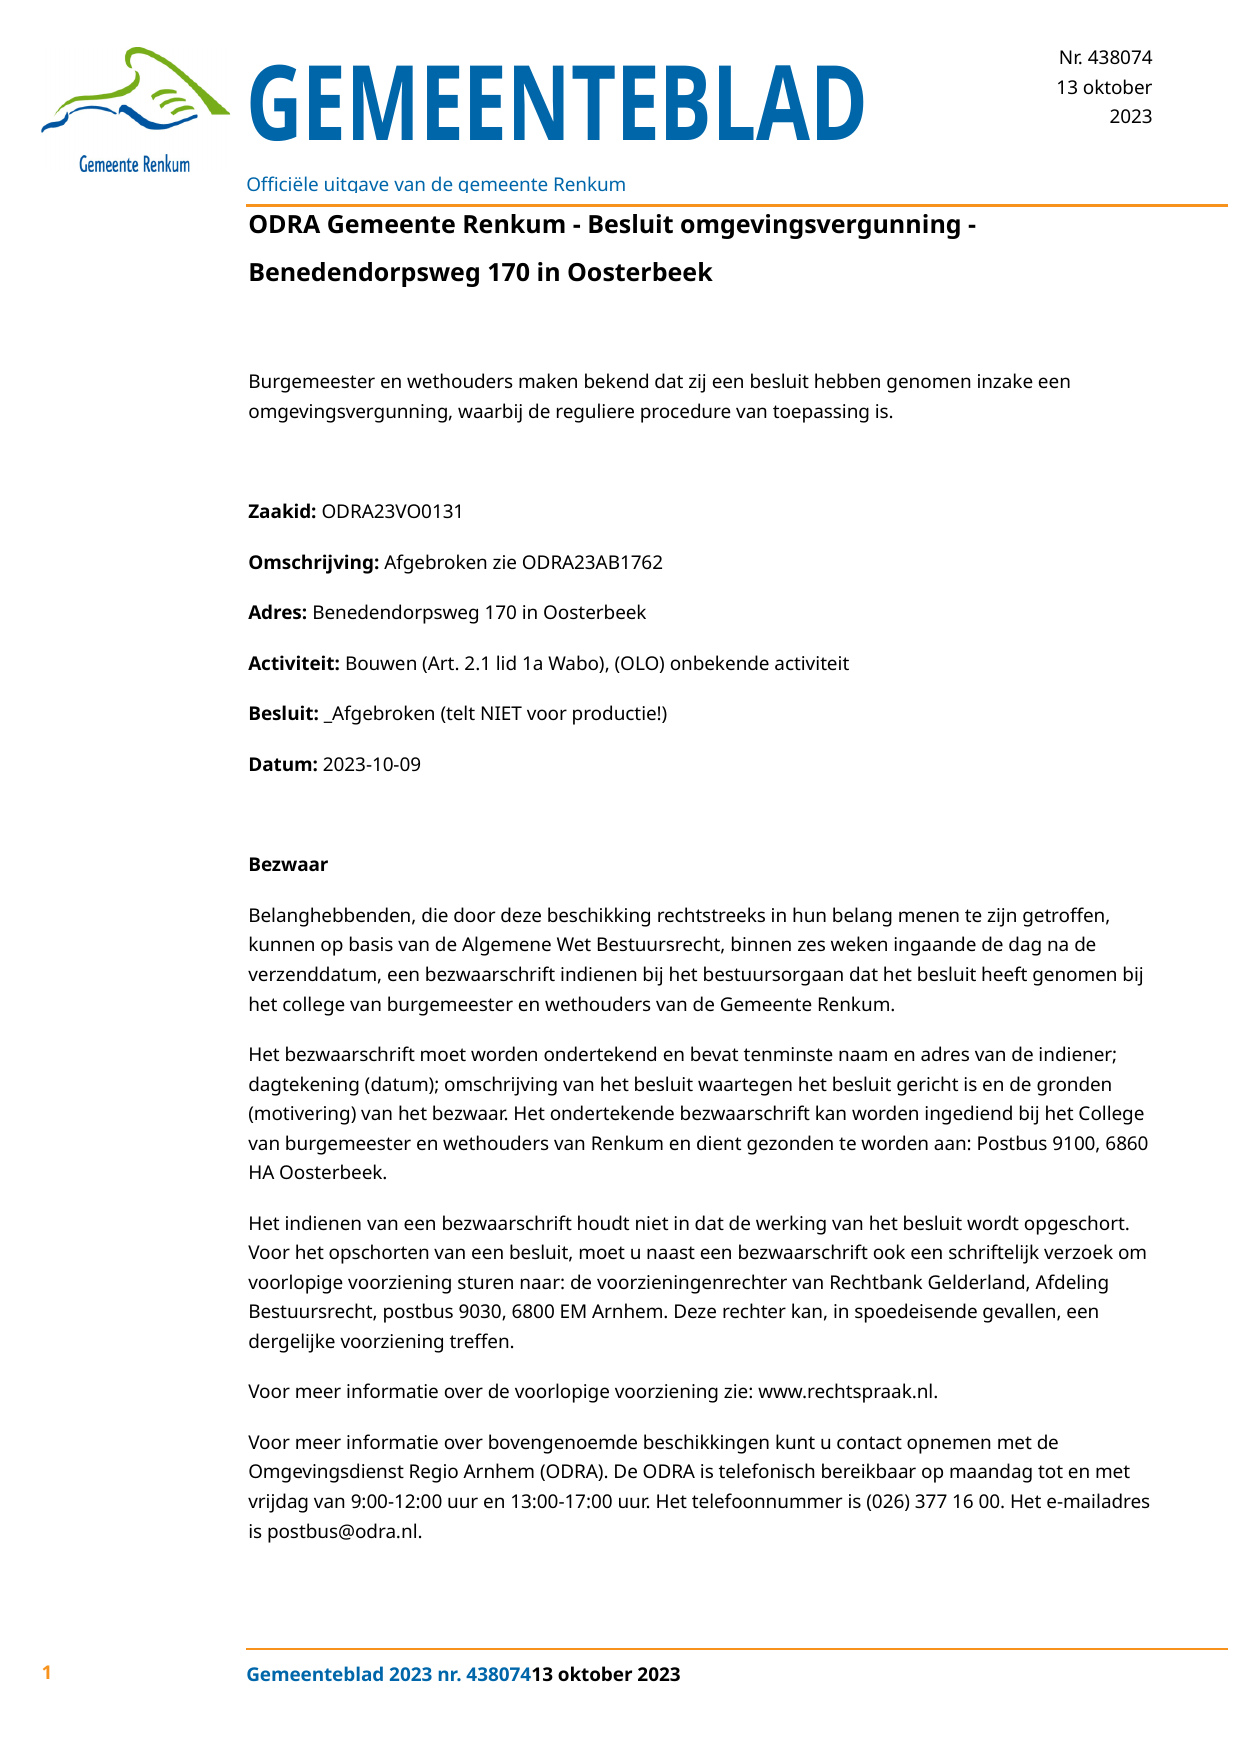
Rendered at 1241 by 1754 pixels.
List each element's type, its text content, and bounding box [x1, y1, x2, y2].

text Activiteit: Bouwen (Art. 2.1 lid 1a Wabo), (OLO) onbekende activiteit [248, 650, 1152, 676]
text ODRA Gemeente Renkum - Besluit omgevingsvergunning - Benedendorpsweg 170 in Oosterbeek [248, 207, 1152, 288]
text Voor meer informatie over de voorlopige voorziening zie: www.rechtspraak.nl. [248, 1379, 1152, 1404]
picture [41, 47, 231, 172]
text Datum: 2023-10-09 [248, 751, 1152, 777]
text Het bezwaarschrift moet worden ondertekend en bevat tenminste naam en adres van de indiener; dagtekening (datum); omschrijving van het besluit waartegen het besluit gericht is en de gronden (motivering) van het bezwaar. Het ondertekende bezwaarschrift kan worden ingediend bij het College van burgemeester en wethouders van Renkum en dient gezonden te worden aan: Postbus 9100, 6860 HA Oosterbeek. [248, 1041, 1152, 1185]
text Burgemeester en wethouders maken bekend dat zij een besluit hebben genomen inzake een omgevingsvergunning, waarbij de reguliere procedure van toepassing is. [248, 368, 1152, 424]
text Omschrijving: Afgebroken zie ODRA23AB1762 [248, 549, 1152, 575]
text Voor meer informatie over bovengenoemde beschikkingen kunt u contact opnemen met de Omgevingsdienst Regio Arnhem (ODRA). De ODRA is telefonisch bereikbaar op maandag tot en met vrijdag van 9:00-12:00 uur en 13:00-17:00 uur. Het telefoonnummer is (026) 377 16 00. Het e-mailadres is postbus@odra.nl. [248, 1429, 1152, 1544]
text Belanghebbenden, die door deze beschikking rechtstreeks in hun belang menen te zijn getroffen, kunnen op basis van de Algemene Wet Bestuursrecht, binnen zes weken ingaande de dag na de verzenddatum, een bezwaarschrift indienen bij het bestuursorgaan dat het besluit heeft genomen bij het college van burgemeester en wethouders van de Gemeente Renkum. [248, 902, 1152, 1017]
text Bezwaar [248, 852, 1152, 877]
text Besluit: _Afgebroken (telt NIET voor productie!) [248, 700, 1152, 726]
text Het indienen van een bezwaarschrift houdt niet in dat de werking van het besluit wordt opgeschort. Voor het opschorten van een besluit, moet u naast een bezwaarschrift ook een schriftelijk verzoek om voorlopige voorziening sturen naar: de voorzieningenrechter van Rechtbank Gelderland, Afdeling Bestuursrecht, postbus 9030, 6800 EM Arnhem. Deze rechter kan, in spoedeisende gevallen, een dergelijke voorziening treffen. [248, 1210, 1152, 1354]
text Zaakid: ODRA23VO0131 [248, 499, 1152, 524]
text Adres: Benedendorpsweg 170 in Oosterbeek [248, 599, 1152, 625]
